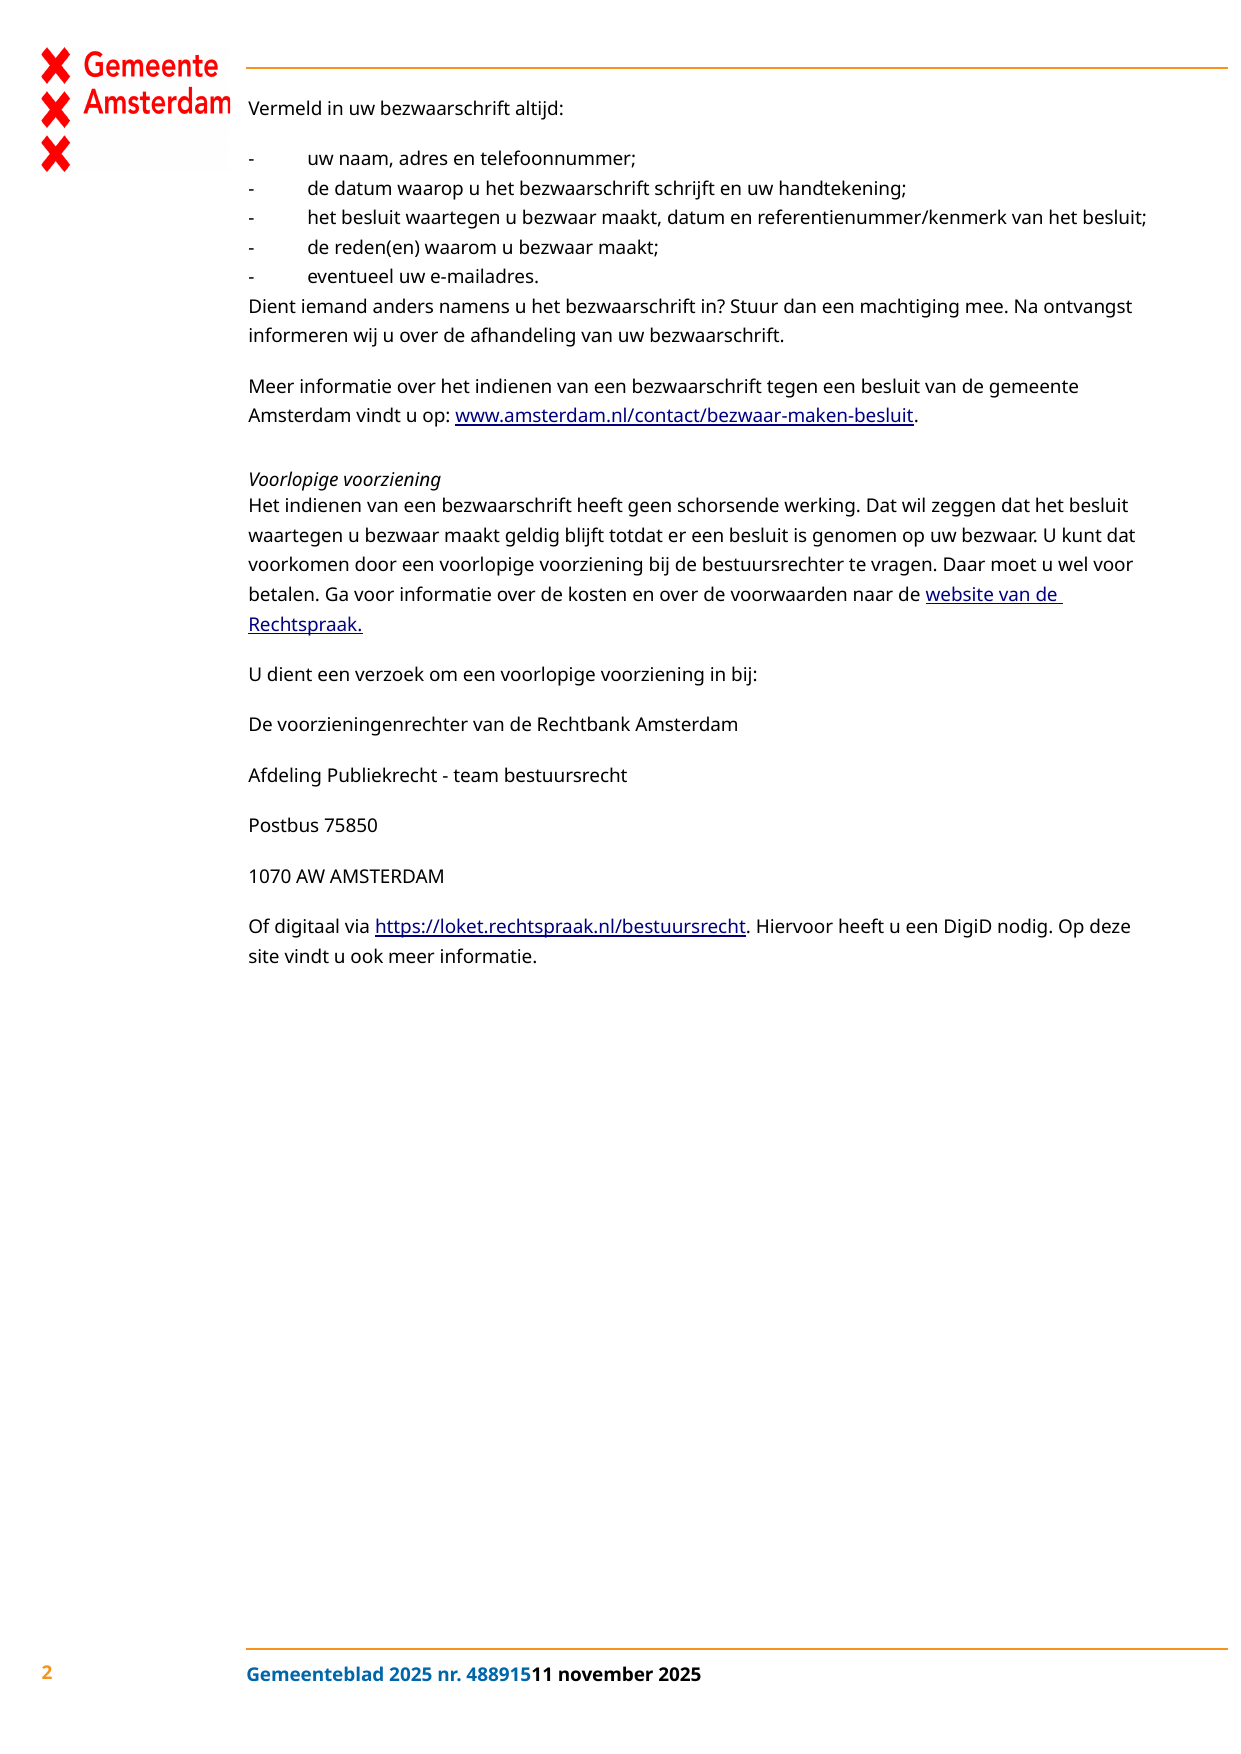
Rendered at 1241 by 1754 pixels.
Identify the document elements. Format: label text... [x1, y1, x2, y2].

text 1070 AW AMSTERDAM [248, 863, 1152, 888]
list eventueel uw e-mailadres. [248, 263, 1152, 289]
picture [41, 47, 231, 172]
text Het indienen van een bezwaarschrift heeft geen schorsende werking. Dat wil zeggen dat het besluit waartegen u bezwaar maakt geldig blijft totdat er een besluit is genomen op uw bezwaar. U kunt dat voorkomen door een voorlopige voorziening bij de bestuursrechter te vragen. Daar moet u wel voor betalen. Ga voor informatie over de kosten en over de voorwaarden naar de website van de Rechtspraak. [248, 492, 1152, 636]
text Postbus 75850 [248, 812, 1152, 838]
text Vermeld in uw bezwaarschrift altijd: [248, 95, 1152, 121]
text Of digitaal via https://loket.rechtspraak.nl/bestuursrecht. Hiervoor heeft u een DigiD nodig. Op deze site vindt u ook meer informatie. [248, 913, 1152, 968]
text De voorzieningenrechter van de Rechtbank Amsterdam [248, 712, 1152, 737]
text Meer informatie over het indienen van een bezwaarschrift tegen een besluit van de gemeente Amsterdam vindt u op: www.amsterdam.nl/contact/bezwaar-maken-besluit. [248, 373, 1152, 428]
text Voorlopige voorziening [248, 467, 1152, 492]
list de reden(en) waarom u bezwaar maakt; [248, 234, 1152, 260]
list de datum waarop u het bezwaarschrift schrijft en uw handtekening; [248, 175, 1152, 201]
list het besluit waartegen u bezwaar maakt, datum en referentienummer/kenmerk van het besluit; [248, 204, 1152, 230]
text U dient een verzoek om een voorlopige voorziening in bij: [248, 661, 1152, 687]
text Dient iemand anders namens u het bezwaarschrift in? Stuur dan een machtiging mee. Na ontvangst informeren wij u over de afhandeling van uw bezwaarschrift. [248, 293, 1152, 348]
list uw naam, adres en telefoonnummer; [248, 145, 1152, 171]
text Afdeling Publiekrecht - team bestuursrecht [248, 762, 1152, 788]
